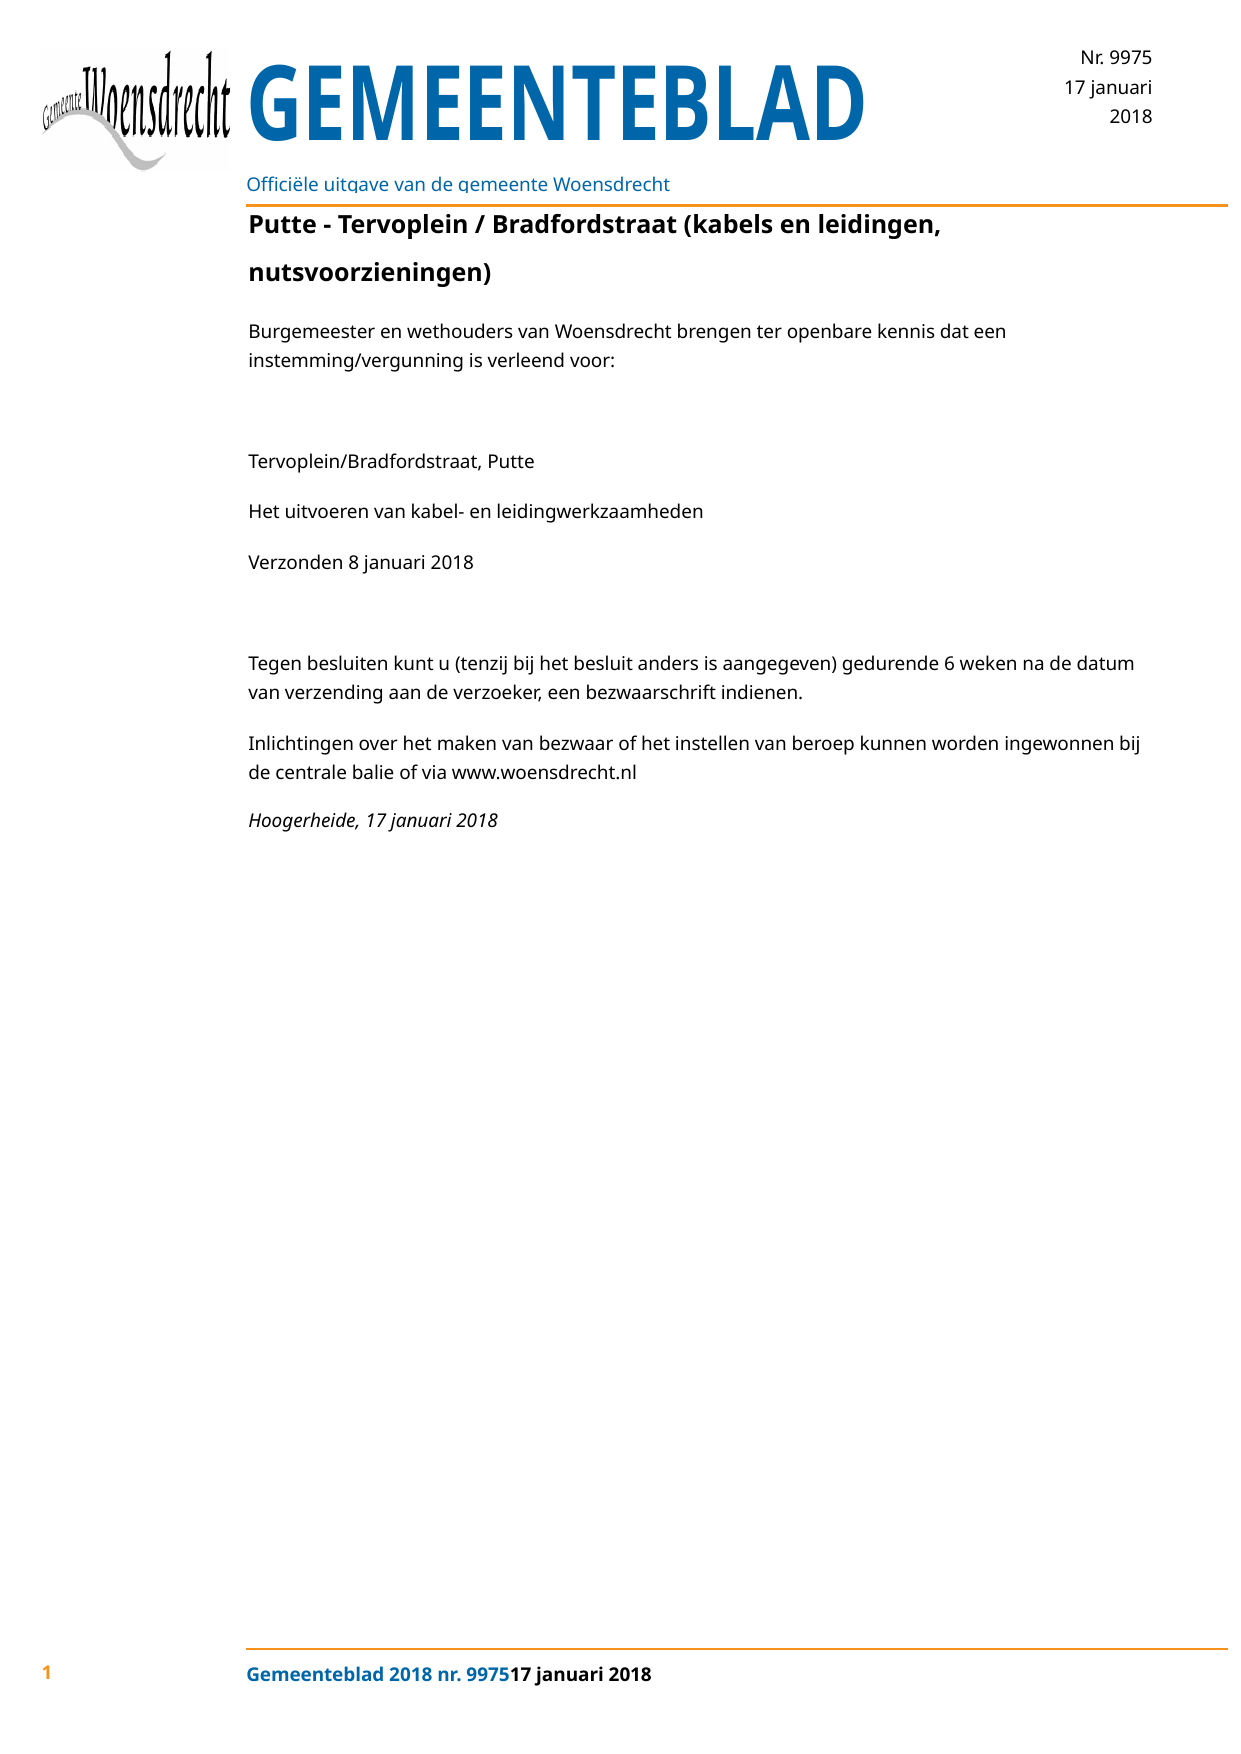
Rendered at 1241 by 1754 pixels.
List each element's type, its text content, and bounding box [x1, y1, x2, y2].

text Inlichtingen over het maken van bezwaar of het instellen van beroep kunnen worden ingewonnen bij de centrale balie of via www.woensdrecht.nl [248, 730, 1152, 785]
picture [41, 47, 231, 172]
text Verzonden 8 januari 2018 [248, 549, 1152, 575]
text Het uitvoeren van kabel- en leidingwerkzaamheden [248, 499, 1152, 524]
text Tegen besluiten kunt u (tenzij bij het besluit anders is aangegeven) gedurende 6 weken na de datum van verzending aan de verzoeker, een bezwaarschrift indienen. [248, 650, 1152, 705]
text Putte - Tervoplein / Bradfordstraat (kabels en leidingen, nutsvoorzieningen) [248, 207, 1152, 288]
text Tervoplein/Bradfordstraat, Putte [248, 448, 1152, 474]
text Burgemeester en wethouders van Woensdrecht brengen ter openbare kennis dat een instemming/vergunning is verleend voor: [248, 318, 1152, 373]
text Hoogerheide, 17 januari 2018 [248, 807, 1152, 833]
